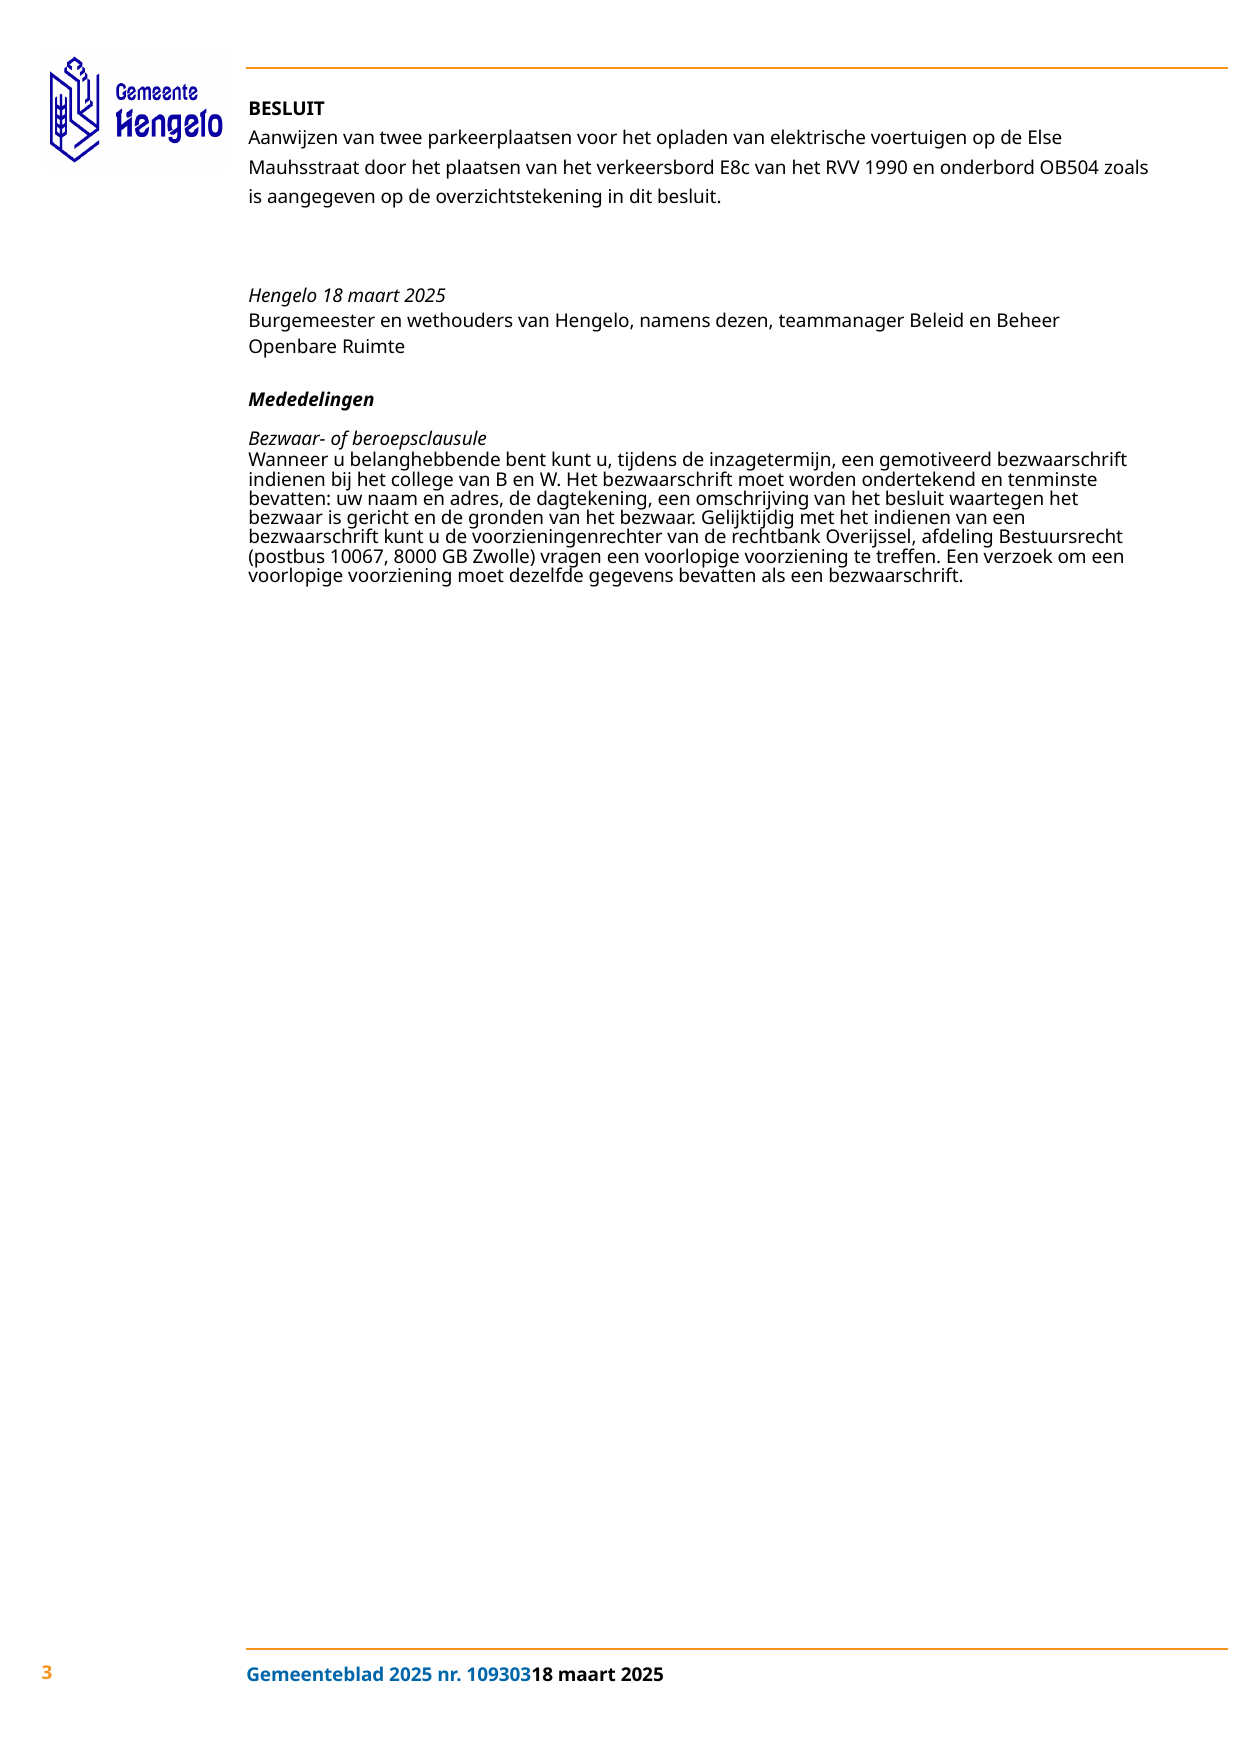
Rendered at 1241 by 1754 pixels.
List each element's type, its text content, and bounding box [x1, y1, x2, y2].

text Wanneer u belanghebbende bent kunt u, tijdens de inzagetermijn, een gemotiveerd bezwaarschrift indienen bij het college van B en W. Het bezwaarschrift moet worden ondertekend en tenminste bevatten: uw naam en adres, de dagtekening, een omschrijving van het besluit waartegen het bezwaar is gericht en de gronden van het bezwaar. Gelijktijdig met het indienen van een bezwaarschrift kunt u de voorzieningenrechter van de rechtbank Overijssel, afdeling Bestuursrecht (postbus 10067, 8000 GB Zwolle) vragen een voorlopige voorziening te treffen. Een verzoek om een voorlopige voorziening moet dezelfde gegevens bevatten als een bezwaarschrift. [248, 451, 1152, 586]
text Burgemeester en wethouders van Hengelo, namens dezen, teammanager Beleid en Beheer Openbare Ruimte [248, 308, 1152, 359]
text Mededelingen [248, 386, 1152, 412]
text Hengelo 18 maart 2025 [248, 282, 1152, 308]
text Aanwijzen van twee parkeerplaatsen voor het opladen van elektrische voertuigen op de Else Mauhsstraat door het plaatsen van het verkeersbord E8c van het RVV 1990 en onderbord OB504 zoals is aangegeven op de overzichtstekening in dit besluit. [248, 124, 1152, 209]
text BESLUIT [248, 95, 1152, 121]
text Bezwaar- of beroepsclausule [248, 426, 1152, 451]
picture [41, 47, 231, 172]
